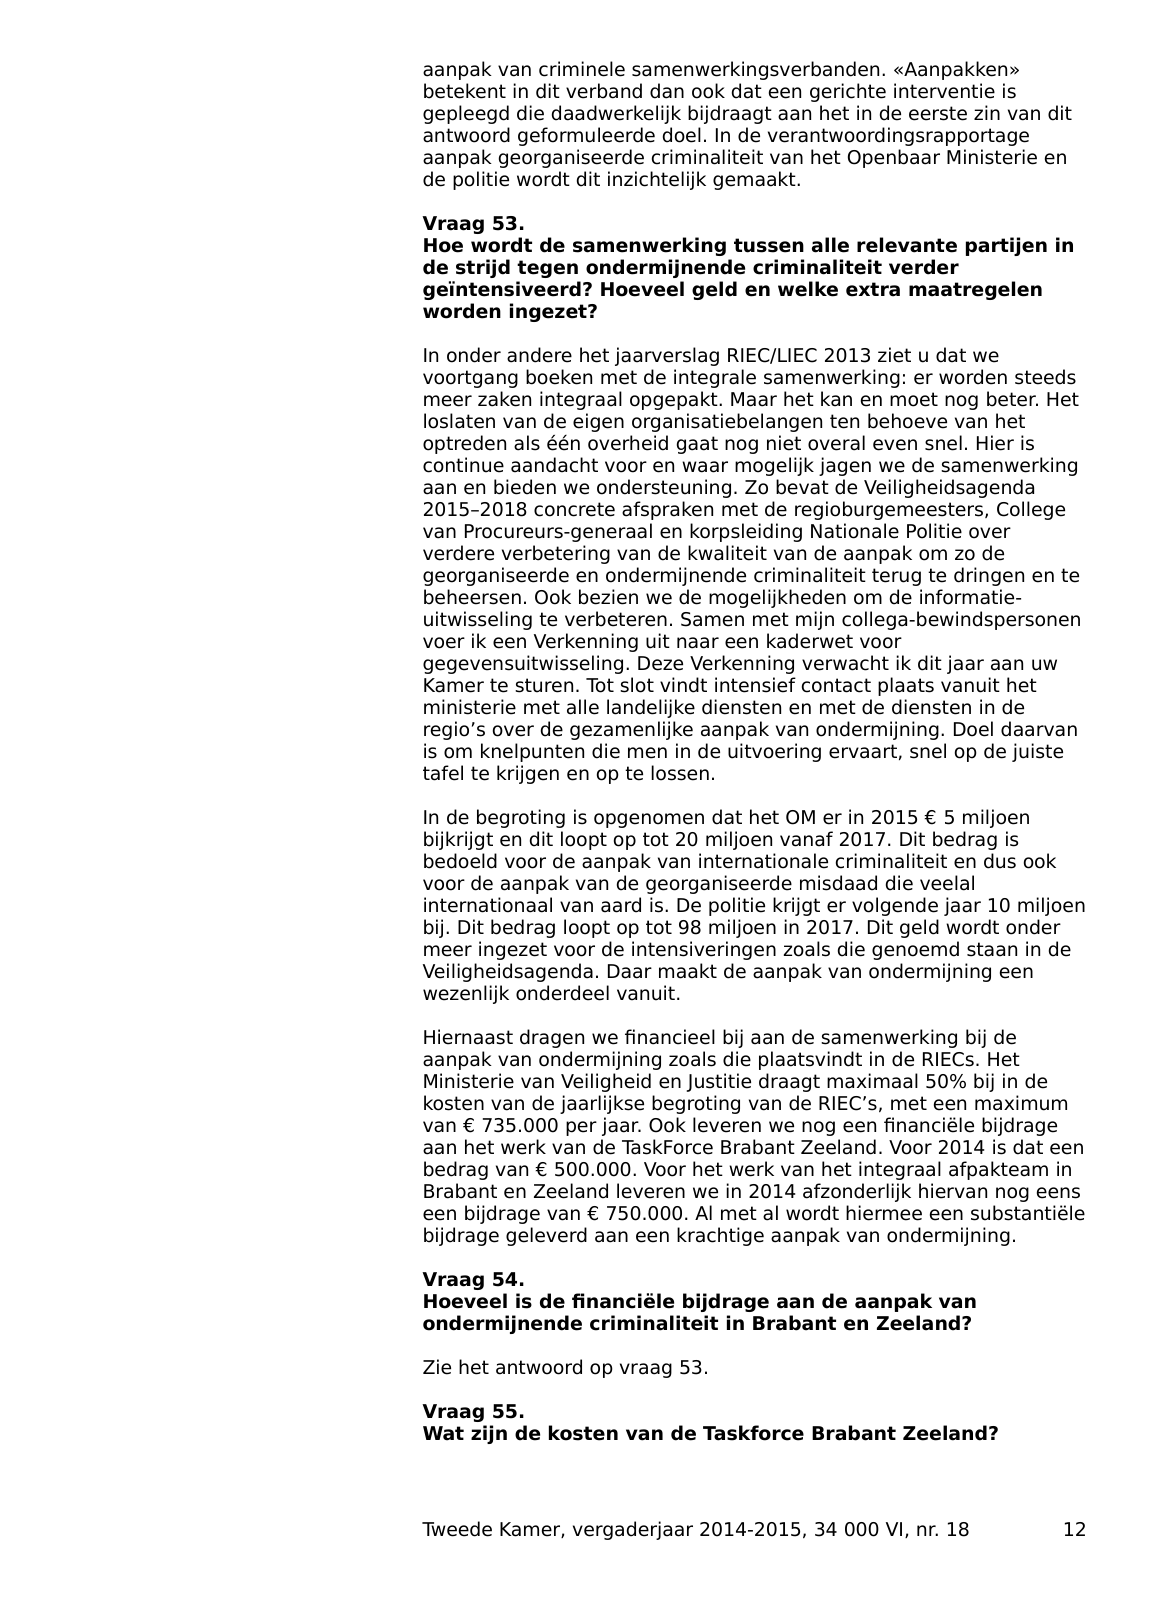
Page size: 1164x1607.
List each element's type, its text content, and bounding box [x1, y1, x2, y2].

text Hoe wordt de samenwerking tussen alle relevante partijen in de strijd tegen ondermijnende criminaliteit verder geïntensiveerd? Hoeveel geld en welke extra maatregelen worden ingezet? [422, 235, 1087, 323]
text Wat zijn de kosten van de Taskforce Brabant Zeeland? [422, 1423, 1087, 1445]
text Vraag 53. [422, 213, 1087, 235]
text Hoeveel is de financiële bijdrage aan de aanpak van ondermijnende criminaliteit in Brabant en Zeeland? [422, 1291, 1087, 1335]
text Zie het antwoord op vraag 53. [422, 1357, 1087, 1379]
text aanpak van criminele samenwerkingsverbanden. «Aanpakken» betekent in dit verband dan ook dat een gerichte interventie is gepleegd die daadwerkelijk bijdraagt aan het in de eerste zin van dit antwoord geformuleerde doel. In de verantwoordingsrapportage aanpak georganiseerde criminaliteit van het Openbaar Ministerie en de politie wordt dit inzichtelijk gemaakt. [422, 59, 1087, 191]
text Vraag 55. [422, 1401, 1087, 1423]
text In de begroting is opgenomen dat het OM er in 2015 € 5 miljoen bijkrijgt en dit loopt op tot 20 miljoen vanaf 2017. Dit bedrag is bedoeld voor de aanpak van internationale criminaliteit en dus ook voor de aanpak van de georganiseerde misdaad die veelal internationaal van aard is. De politie krijgt er volgende jaar 10 miljoen bij. Dit bedrag loopt op tot 98 miljoen in 2017. Dit geld wordt onder meer ingezet voor de intensiveringen zoals die genoemd staan in de Veiligheidsagenda. Daar maakt de aanpak van ondermijning een wezenlijk onderdeel vanuit. [422, 807, 1087, 1005]
text Hiernaast dragen we financieel bij aan de samenwerking bij de aanpak van ondermijning zoals die plaatsvindt in de RIECs. Het Ministerie van Veiligheid en Justitie draagt maximaal 50% bij in de kosten van de jaarlijkse begroting van de RIEC’s, met een maximum van € 735.000 per jaar. Ook leveren we nog een financiële bijdrage aan het werk van de TaskForce Brabant Zeeland. Voor 2014 is dat een bedrag van € 500.000. Voor het werk van het integraal afpakteam in Brabant en Zeeland leveren we in 2014 afzonderlijk hiervan nog eens een bijdrage van € 750.000. Al met al wordt hiermee een substantiële bijdrage geleverd aan een krachtige aanpak van ondermijning. [422, 1027, 1087, 1247]
text Vraag 54. [422, 1269, 1087, 1291]
text In onder andere het jaarverslag RIEC/LIEC 2013 ziet u dat we voortgang boeken met de integrale samenwerking: er worden steeds meer zaken integraal opgepakt. Maar het kan en moet nog beter. Het loslaten van de eigen organisatiebelangen ten behoeve van het optreden als één overheid gaat nog niet overal even snel. Hier is continue aandacht voor en waar mogelijk jagen we de samenwerking aan en bieden we ondersteuning. Zo bevat de Veiligheidsagenda 2015–2018 concrete afspraken met de regioburgemeesters, College van Procureurs-generaal en korpsleiding Nationale Politie over verdere verbetering van de kwaliteit van de aanpak om zo de georganiseerde en ondermijnende criminaliteit terug te dringen en te beheersen. Ook bezien we de mogelijkheden om de informatie-uitwisseling te verbeteren. Samen met mijn collega-bewindspersonen voer ik een Verkenning uit naar een kaderwet voor gegevensuitwisseling. Deze Verkenning verwacht ik dit jaar aan uw Kamer te sturen. Tot slot vindt intensief contact plaats vanuit het ministerie met alle landelijke diensten en met de diensten in de regio’s over de gezamenlijke aanpak van ondermijning. Doel daarvan is om knelpunten die men in de uitvoering ervaart, snel op de juiste tafel te krijgen en op te lossen. [422, 345, 1087, 785]
